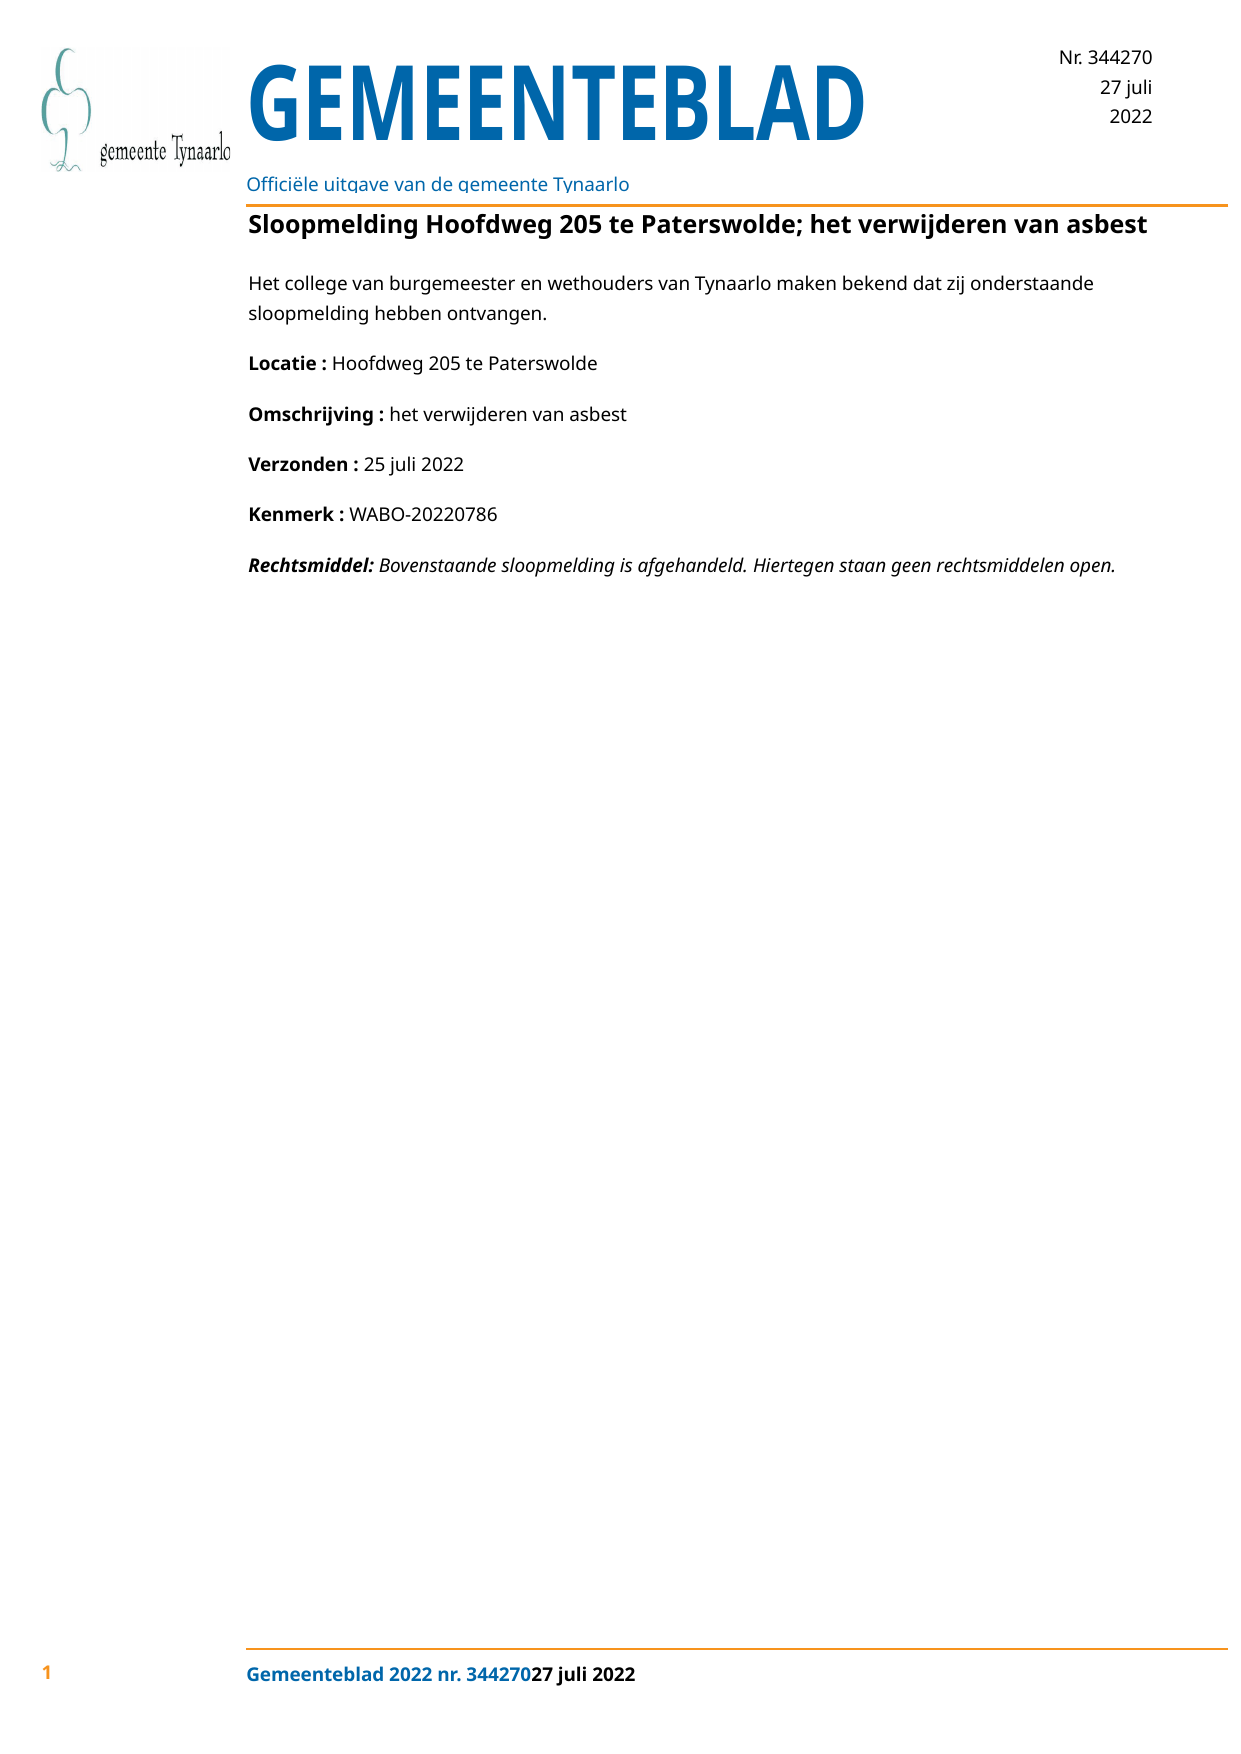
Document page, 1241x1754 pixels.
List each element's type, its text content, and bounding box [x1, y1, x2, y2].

text Rechtsmiddel: Bovenstaande sloopmelding is afgehandeld. Hiertegen staan geen rechtsmiddelen open. [248, 552, 1152, 578]
text Omschrijving : het verwijderen van asbest [248, 401, 1152, 426]
text Kenmerk : WABO-20220786 [248, 502, 1152, 527]
text Sloopmelding Hoofdweg 205 te Paterswolde; het verwijderen van asbest [248, 207, 1152, 241]
text Verzonden : 25 juli 2022 [248, 451, 1152, 477]
picture [41, 47, 231, 172]
text Het college van burgemeester en wethouders van Tynaarlo maken bekend dat zij onderstaande sloopmelding hebben ontvangen. [248, 270, 1152, 326]
text Locatie : Hoofdweg 205 te Paterswolde [248, 350, 1152, 376]
